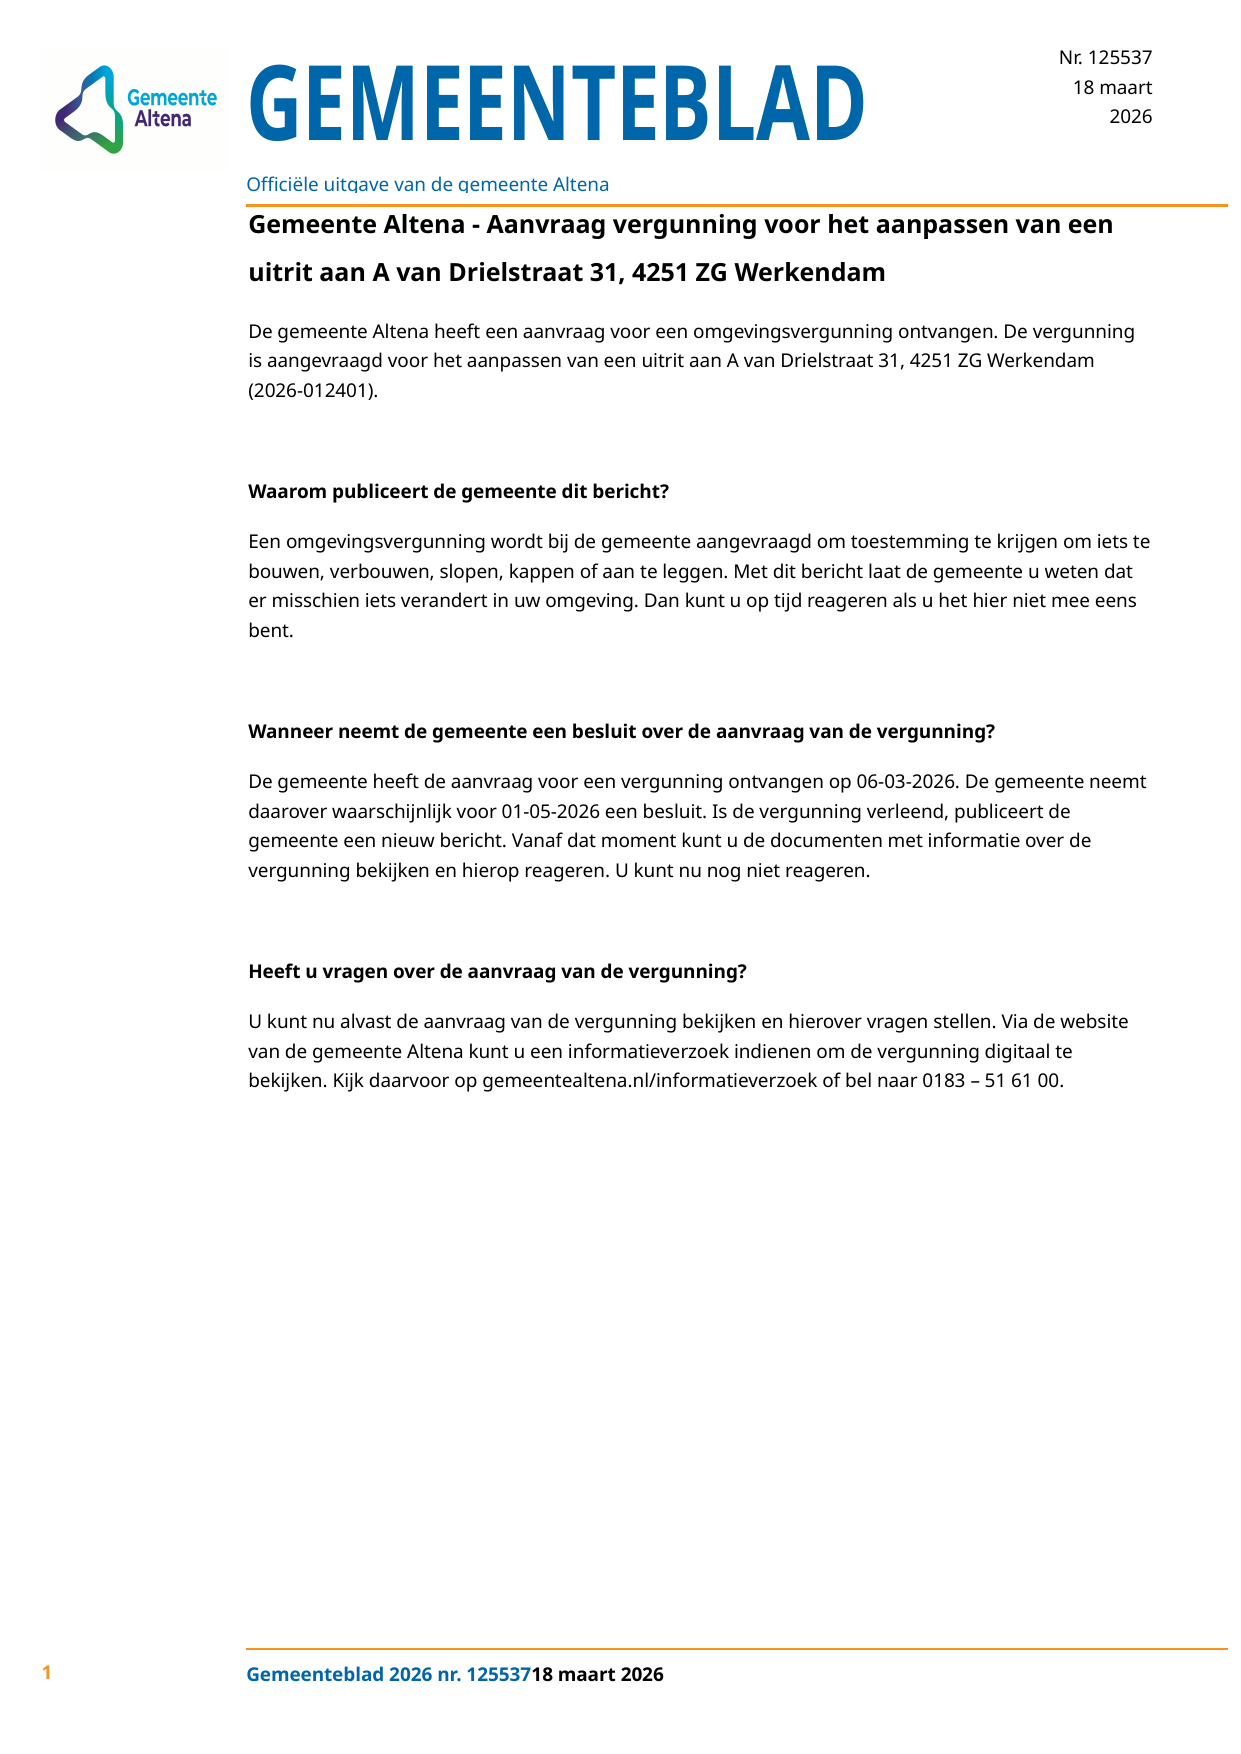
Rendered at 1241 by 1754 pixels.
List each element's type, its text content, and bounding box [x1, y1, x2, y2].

picture [41, 47, 231, 172]
text Waarom publiceert de gemeente dit bericht? [248, 478, 1152, 504]
text De gemeente heeft de aanvraag voor een vergunning ontvangen op 06-03-2026. De gemeente neemt daarover waarschijnlijk voor 01-05-2026 een besluit. Is de vergunning verleend, publiceert de gemeente een nieuw bericht. Vanaf dat moment kunt u de documenten met informatie over de vergunning bekijken en hierop reageren. U kunt nu nog niet reageren. [248, 768, 1152, 883]
text De gemeente Altena heeft een aanvraag voor een omgevingsvergunning ontvangen. De vergunning is aangevraagd voor het aanpassen van een uitrit aan A van Drielstraat 31, 4251 ZG Werkendam (2026-012401). [248, 318, 1152, 403]
text Wanneer neemt de gemeente een besluit over de aanvraag van de vergunning? [248, 718, 1152, 744]
text U kunt nu alvast de aanvraag van de vergunning bekijken en hierover vragen stellen. Via de website van de gemeente Altena kunt u een informatieverzoek indienen om de vergunning digitaal te bekijken. Kijk daarvoor op gemeentealtena.nl/informatieverzoek of bel naar 0183 – 51 61 00. [248, 1008, 1152, 1093]
text Een omgevingsvergunning wordt bij de gemeente aangevraagd om toestemming te krijgen om iets te bouwen, verbouwen, slopen, kappen of aan te leggen. Met dit bericht laat de gemeente u weten dat er misschien iets verandert in uw omgeving. Dan kunt u op tijd reageren als u het hier niet mee eens bent. [248, 528, 1152, 643]
text Gemeente Altena - Aanvraag vergunning voor het aanpassen van een uitrit aan A van Drielstraat 31, 4251 ZG Werkendam [248, 207, 1152, 288]
text Heeft u vragen over de aanvraag van de vergunning? [248, 958, 1152, 984]
